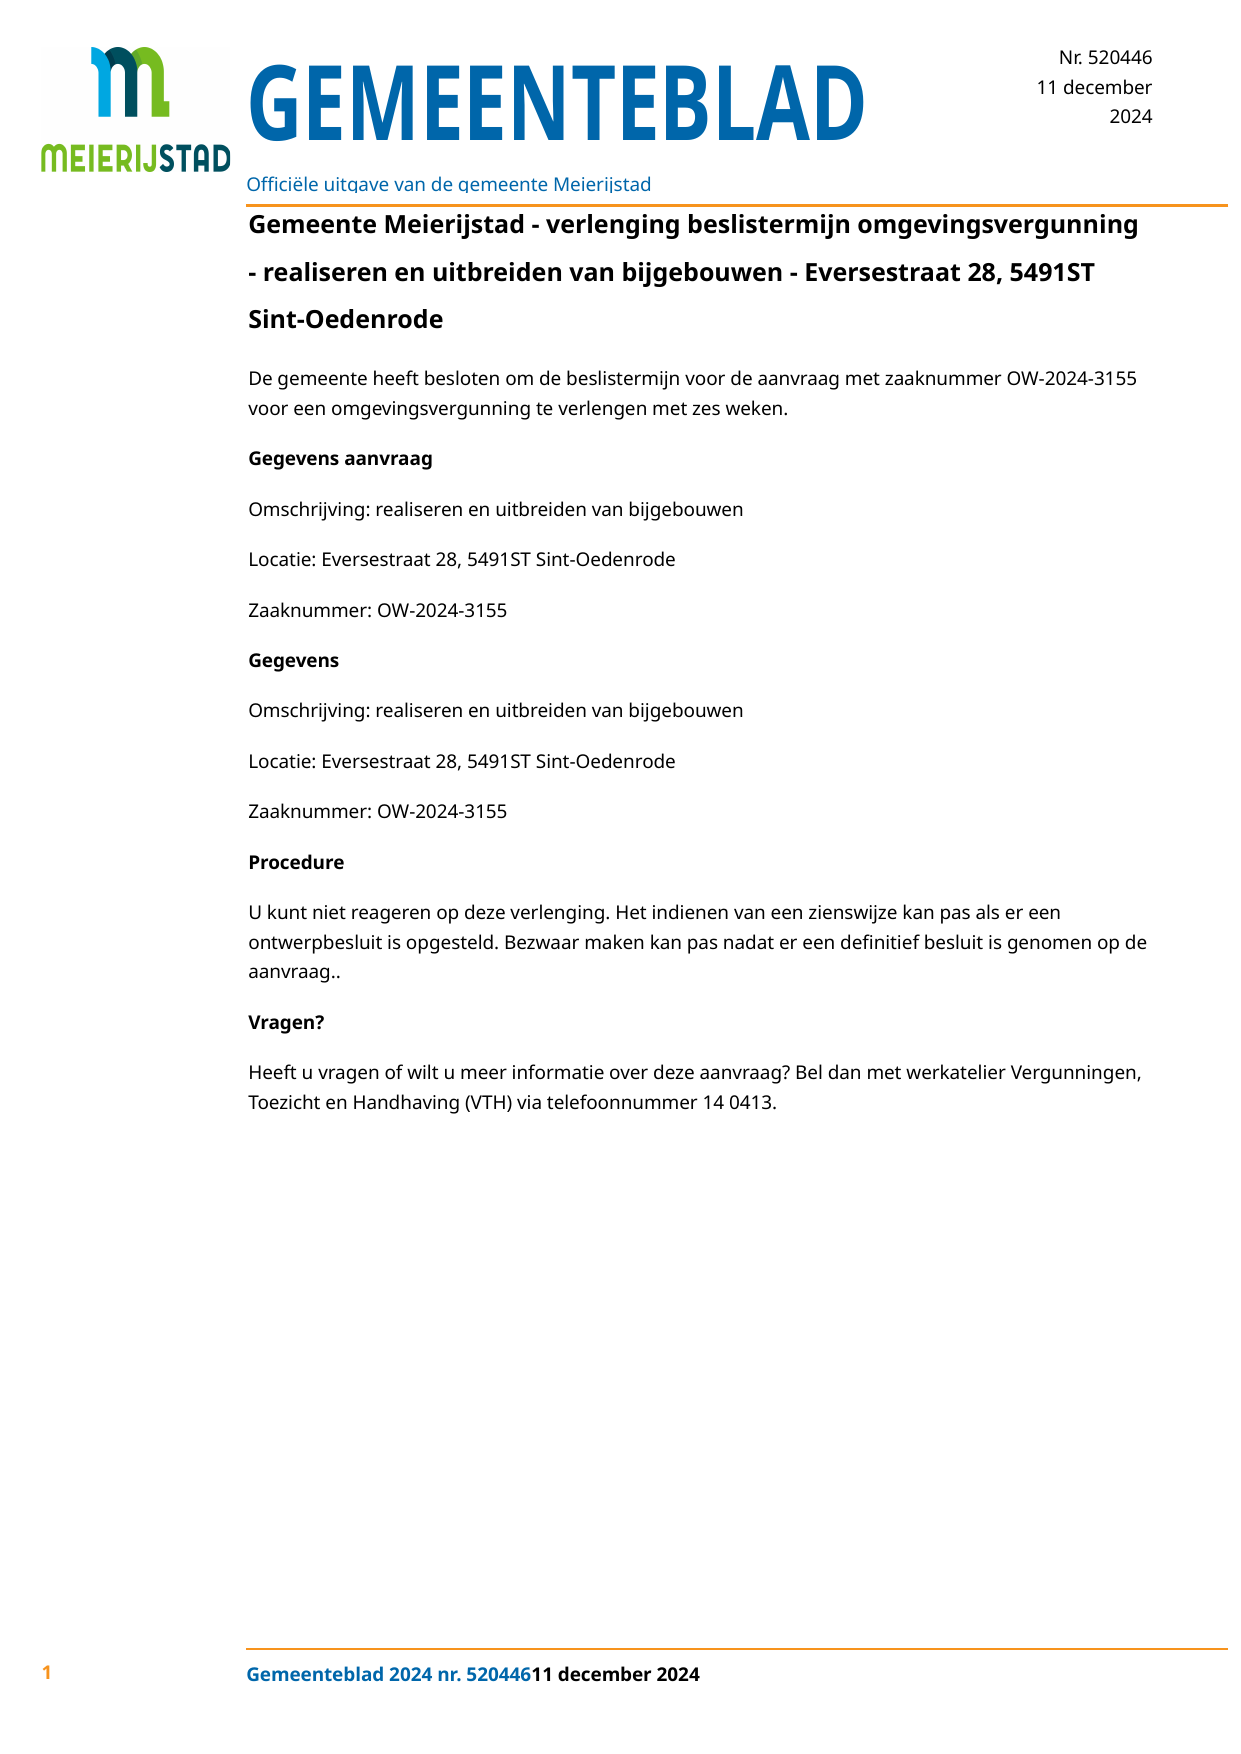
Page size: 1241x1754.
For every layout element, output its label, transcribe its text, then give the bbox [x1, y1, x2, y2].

text U kunt niet reageren op deze verlenging. Het indienen van een zienswijze kan pas als er een ontwerpbesluit is opgesteld. Bezwaar maken kan pas nadat er een definitief besluit is genomen op de aanvraag.. [248, 899, 1152, 984]
text Omschrijving: realiseren en uitbreiden van bijgebouwen [248, 698, 1152, 723]
picture [41, 47, 231, 172]
text Locatie: Eversestraat 28, 5491ST Sint-Oedenrode [248, 748, 1152, 774]
text Zaaknummer: OW-2024-3155 [248, 597, 1152, 622]
text Locatie: Eversestraat 28, 5491ST Sint-Oedenrode [248, 546, 1152, 572]
text Gemeente Meierijstad - verlenging beslistermijn omgevingsvergunning - realiseren en uitbreiden van bijgebouwen - Eversestraat 28, 5491ST Sint-Oedenrode [248, 207, 1152, 336]
text Gegevens aanvraag [248, 446, 1152, 471]
text Vragen? [248, 1009, 1152, 1034]
text Gegevens [248, 647, 1152, 673]
text De gemeente heeft besloten om de beslistermijn voor de aanvraag met zaaknummer OW-2024-3155 voor een omgevingsvergunning te verlengen met zes weken. [248, 366, 1152, 421]
text Omschrijving: realiseren en uitbreiden van bijgebouwen [248, 496, 1152, 522]
text Heeft u vragen of wilt u meer informatie over deze aanvraag? Bel dan met werkatelier Vergunningen, Toezicht en Handhaving (VTH) via telefoonnummer 14 0413. [248, 1059, 1152, 1114]
text Procedure [248, 849, 1152, 874]
text Zaaknummer: OW-2024-3155 [248, 798, 1152, 824]
